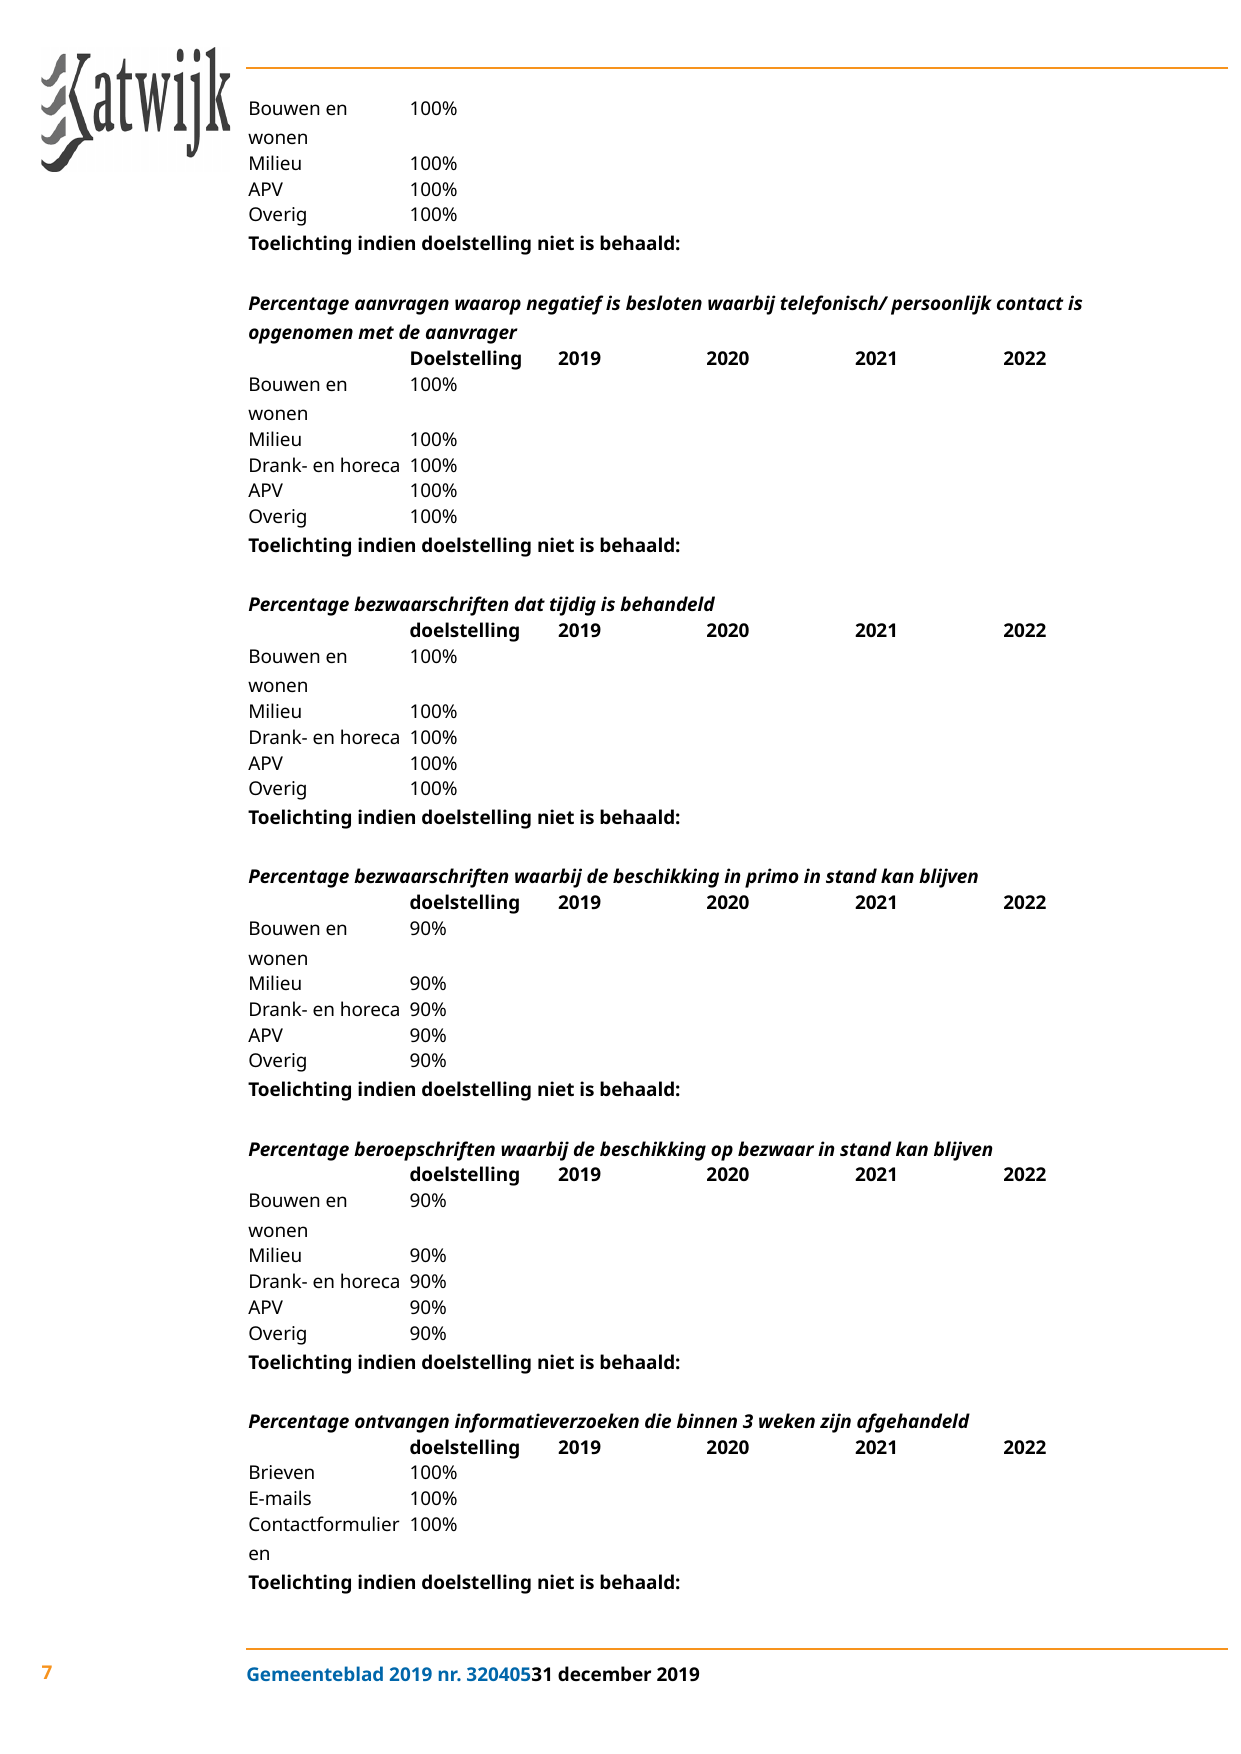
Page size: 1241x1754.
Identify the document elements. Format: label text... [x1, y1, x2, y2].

table_cell 2020 [706, 1434, 855, 1459]
table_cell [248, 617, 409, 643]
table_cell [558, 996, 706, 1022]
table_cell [855, 1511, 1003, 1566]
table_cell [706, 1048, 855, 1073]
table_cell [706, 915, 855, 971]
table_cell [248, 345, 409, 371]
table_cell Drank- en horeca [248, 1269, 409, 1294]
table_cell [706, 371, 855, 426]
table_cell [1003, 724, 1152, 750]
table_cell [706, 202, 855, 227]
table_cell Overig [248, 1048, 409, 1073]
table_cell 100% [409, 1511, 558, 1566]
table_header Percentage bezwaarschriften waarbij de beschikking in primo in stand kan blijven [248, 864, 1152, 889]
table_cell 90% [409, 1048, 558, 1073]
table_cell [706, 1460, 855, 1485]
table_cell [855, 202, 1003, 227]
table_cell 2019 [558, 617, 706, 643]
table_cell Bouwen en wonen [248, 371, 409, 426]
table_cell Contactformulieren [248, 1511, 409, 1566]
table_cell APV [248, 1294, 409, 1320]
table_cell [706, 95, 855, 150]
table_cell [706, 1188, 855, 1243]
table_cell Brieven [248, 1460, 409, 1485]
table_cell [1003, 1511, 1152, 1566]
table_cell Drank- en horeca [248, 724, 409, 750]
table_cell [855, 643, 1003, 698]
table_cell [706, 971, 855, 996]
table_cell [558, 1243, 706, 1268]
text Toelichting indien doelstelling niet is behaald: [248, 1077, 1152, 1102]
text Toelichting indien doelstelling niet is behaald: [248, 231, 1152, 256]
table_cell 2019 [558, 1162, 706, 1187]
table_cell [1003, 996, 1152, 1022]
table_cell 100% [409, 1460, 558, 1485]
table_cell doelstelling [409, 890, 558, 915]
table_cell [558, 915, 706, 971]
table_cell [1003, 971, 1152, 996]
table_cell Milieu [248, 971, 409, 996]
table_cell [1003, 698, 1152, 724]
table_cell [706, 698, 855, 724]
table_cell Overig [248, 1320, 409, 1346]
table_cell doelstelling [409, 617, 558, 643]
table_cell [855, 971, 1003, 996]
table_cell Milieu [248, 426, 409, 452]
table_cell [855, 750, 1003, 776]
table_cell 2022 [1003, 345, 1152, 371]
table_cell [558, 643, 706, 698]
table_cell doelstelling [409, 1162, 558, 1187]
table_cell [1003, 176, 1152, 202]
table_cell [1003, 1320, 1152, 1346]
text Toelichting indien doelstelling niet is behaald: [248, 1349, 1152, 1374]
table_cell [248, 1162, 409, 1187]
table_cell 100% [409, 150, 558, 176]
table_cell 100% [409, 503, 558, 529]
table_cell 90% [409, 971, 558, 996]
table_cell 2021 [855, 345, 1003, 371]
table_cell 100% [409, 202, 558, 227]
table_cell [855, 478, 1003, 503]
table_cell doelstelling [409, 1434, 558, 1459]
table_cell [1003, 776, 1152, 801]
table_cell 90% [409, 915, 558, 971]
table_cell 2021 [855, 890, 1003, 915]
table_cell 100% [409, 426, 558, 452]
table_cell [706, 176, 855, 202]
table_cell 100% [409, 724, 558, 750]
table_cell [855, 503, 1003, 529]
table_cell [1003, 452, 1152, 478]
table_cell [855, 724, 1003, 750]
table_cell [706, 452, 855, 478]
table_cell APV [248, 478, 409, 503]
table_cell [706, 1485, 855, 1511]
table_cell 100% [409, 776, 558, 801]
table_cell Overig [248, 202, 409, 227]
table_header Percentage bezwaarschriften dat tijdig is behandeld [248, 592, 1152, 617]
table_cell [1003, 478, 1152, 503]
table_cell 2020 [706, 890, 855, 915]
table_cell [1003, 1485, 1152, 1511]
table_cell 90% [409, 1320, 558, 1346]
table_cell Bouwen en wonen [248, 1188, 409, 1243]
table_cell Milieu [248, 698, 409, 724]
table_cell 100% [409, 750, 558, 776]
table_cell [558, 971, 706, 996]
table_cell [558, 1460, 706, 1485]
table_cell [706, 426, 855, 452]
table_cell [855, 1022, 1003, 1048]
table_cell [855, 452, 1003, 478]
table_cell [855, 371, 1003, 426]
table_cell [558, 452, 706, 478]
table_cell E-mails [248, 1485, 409, 1511]
table_cell [855, 1243, 1003, 1268]
table_cell [1003, 1048, 1152, 1073]
table_cell [855, 1485, 1003, 1511]
table_cell Drank- en horeca [248, 996, 409, 1022]
table_cell Bouwen en wonen [248, 95, 409, 150]
table_cell 2020 [706, 345, 855, 371]
table_cell [1003, 503, 1152, 529]
table_cell [1003, 1460, 1152, 1485]
table_cell [558, 1269, 706, 1294]
table_cell [558, 750, 706, 776]
table_cell [558, 371, 706, 426]
table_cell [855, 1188, 1003, 1243]
table_cell 2022 [1003, 1162, 1152, 1187]
table_cell [558, 1022, 706, 1048]
text Toelichting indien doelstelling niet is behaald: [248, 532, 1152, 558]
table_cell [855, 698, 1003, 724]
table_cell 90% [409, 1188, 558, 1243]
table_cell Overig [248, 503, 409, 529]
table_cell [855, 176, 1003, 202]
table_cell [1003, 1188, 1152, 1243]
table_cell 100% [409, 95, 558, 150]
table_cell [706, 150, 855, 176]
table_cell 100% [409, 643, 558, 698]
table_cell 2019 [558, 890, 706, 915]
table_cell 2021 [855, 1162, 1003, 1187]
table_header Percentage beroepschriften waarbij de beschikking op bezwaar in stand kan blijven [248, 1136, 1152, 1162]
table_cell 2019 [558, 1434, 706, 1459]
table_cell [1003, 1243, 1152, 1268]
table_cell [558, 95, 706, 150]
table_cell [706, 1511, 855, 1566]
table_cell [558, 1511, 706, 1566]
table_cell [1003, 1269, 1152, 1294]
table_cell [558, 1188, 706, 1243]
table_cell [1003, 643, 1152, 698]
text Toelichting indien doelstelling niet is behaald: [248, 1569, 1152, 1595]
table_cell 2020 [706, 1162, 855, 1187]
table_cell [558, 724, 706, 750]
table_cell [1003, 750, 1152, 776]
table_cell 90% [409, 996, 558, 1022]
table_cell [1003, 1294, 1152, 1320]
table_cell [1003, 371, 1152, 426]
table_cell Bouwen en wonen [248, 915, 409, 971]
table_cell [1003, 202, 1152, 227]
table_cell 100% [409, 176, 558, 202]
table_cell [855, 776, 1003, 801]
table_cell Overig [248, 776, 409, 801]
table_cell Drank- en horeca [248, 452, 409, 478]
table_cell [855, 996, 1003, 1022]
table_cell 2019 [558, 345, 706, 371]
table_cell [706, 1243, 855, 1268]
table_cell [558, 698, 706, 724]
table_cell [558, 1485, 706, 1511]
table_cell 90% [409, 1294, 558, 1320]
table_cell 100% [409, 478, 558, 503]
table_cell 2022 [1003, 1434, 1152, 1459]
table_header Percentage aanvragen waarop negatief is besloten waarbij telefonisch/ persoonlijk contact is opgenomen met de aanvrager [248, 290, 1152, 345]
table_cell [706, 724, 855, 750]
table_header Percentage ontvangen informatieverzoeken die binnen 3 weken zijn afgehandeld [248, 1408, 1152, 1434]
text Toelichting indien doelstelling niet is behaald: [248, 804, 1152, 830]
picture [41, 47, 231, 172]
table_cell 2021 [855, 1434, 1003, 1459]
table_cell [558, 426, 706, 452]
table_cell [558, 503, 706, 529]
table_cell [558, 776, 706, 801]
table_cell 100% [409, 698, 558, 724]
table_cell [706, 1022, 855, 1048]
table_cell 100% [409, 1485, 558, 1511]
table_cell [855, 1460, 1003, 1485]
table_cell 90% [409, 1022, 558, 1048]
table_cell [248, 890, 409, 915]
table_cell APV [248, 1022, 409, 1048]
table_cell [1003, 1022, 1152, 1048]
table_cell 2022 [1003, 890, 1152, 915]
table_cell [855, 1269, 1003, 1294]
table_cell [706, 996, 855, 1022]
table_cell 100% [409, 371, 558, 426]
table_cell [706, 478, 855, 503]
table_cell 90% [409, 1269, 558, 1294]
table_cell [558, 478, 706, 503]
table_cell 90% [409, 1243, 558, 1268]
table_cell [1003, 150, 1152, 176]
table_cell [1003, 95, 1152, 150]
table_cell Bouwen en wonen [248, 643, 409, 698]
table_cell [558, 1320, 706, 1346]
table_cell [558, 1048, 706, 1073]
table_cell [558, 202, 706, 227]
table_cell [855, 95, 1003, 150]
table_cell [706, 1269, 855, 1294]
table_cell [855, 1294, 1003, 1320]
table_cell 2022 [1003, 617, 1152, 643]
table_cell [558, 176, 706, 202]
table_cell 100% [409, 452, 558, 478]
table_cell Milieu [248, 1243, 409, 1268]
table_cell Doelstelling [409, 345, 558, 371]
table_cell [558, 150, 706, 176]
table_cell [855, 426, 1003, 452]
table_cell APV [248, 176, 409, 202]
table_cell [1003, 426, 1152, 452]
table_cell [706, 1320, 855, 1346]
table_cell [855, 915, 1003, 971]
table_cell 2021 [855, 617, 1003, 643]
table_cell [706, 1294, 855, 1320]
table_cell [855, 150, 1003, 176]
table_cell Milieu [248, 150, 409, 176]
table_cell [558, 1294, 706, 1320]
table_cell [855, 1320, 1003, 1346]
table_cell [706, 776, 855, 801]
table_cell 2020 [706, 617, 855, 643]
table_cell [706, 750, 855, 776]
table_cell [706, 503, 855, 529]
table_cell [1003, 915, 1152, 971]
table_cell [248, 1434, 409, 1459]
table_cell [855, 1048, 1003, 1073]
table_cell APV [248, 750, 409, 776]
table_cell [706, 643, 855, 698]
